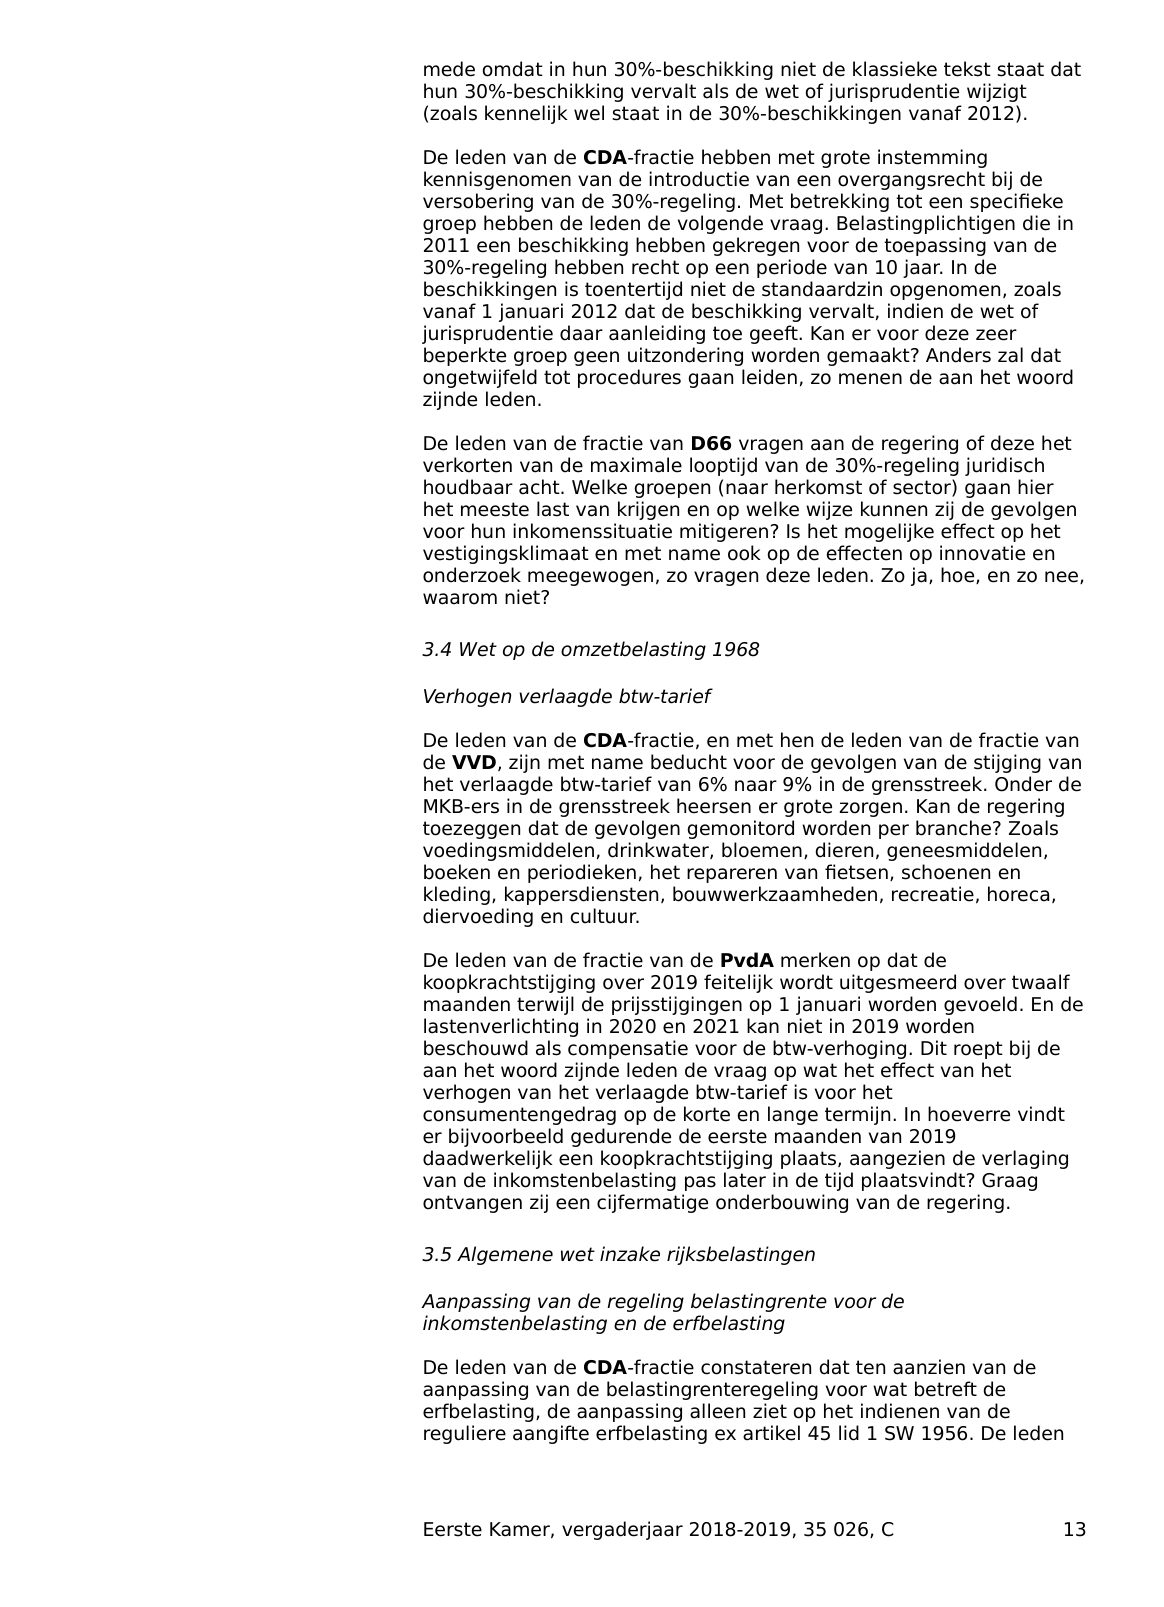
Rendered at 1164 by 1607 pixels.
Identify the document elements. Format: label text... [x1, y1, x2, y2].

text De leden van de fractie van de PvdA merken op dat de koopkrachtstijging over 2019 feitelijk wordt uitgesmeerd over twaalf maanden terwijl de prijsstijgingen op 1 januari worden gevoeld. En de lastenverlichting in 2020 en 2021 kan niet in 2019 worden beschouwd als compensatie voor de btw-verhoging. Dit roept bij de aan het woord zijnde leden de vraag op wat het effect van het verhogen van het verlaagde btw-tarief is voor het consumentengedrag op de korte en lange termijn. In hoeverre vindt er bijvoorbeeld gedurende de eerste maanden van 2019 daadwerkelijk een koopkrachtstijging plaats, aangezien de verlaging van de inkomstenbelasting pas later in de tijd plaatsvindt? Graag ontvangen zij een cijfermatige onderbouwing van de regering. [422, 950, 1087, 1214]
subtitle 3.5 Algemene wet inzake rijksbelastingen [422, 1244, 1087, 1266]
text mede omdat in hun 30%-beschikking niet de klassieke tekst staat dat hun 30%-beschikking vervalt als de wet of jurisprudentie wijzigt (zoals kennelijk wel staat in de 30%-beschikkingen vanaf 2012). [422, 59, 1087, 125]
text De leden van de CDA-fractie, en met hen de leden van de fractie van de VVD, zijn met name beducht voor de gevolgen van de stijging van het verlaagde btw-tarief van 6% naar 9% in de grensstreek. Onder de MKB-ers in de grensstreek heersen er grote zorgen. Kan de regering toezeggen dat de gevolgen gemonitord worden per branche? Zoals voedingsmiddelen, drinkwater, bloemen, dieren, geneesmiddelen, boeken en periodieken, het repareren van fietsen, schoenen en kleding, kappersdiensten, bouwwerkzaamheden, recreatie, horeca, diervoeding en cultuur. [422, 730, 1087, 928]
subtitle Verhogen verlaagde btw-tarief [422, 686, 1087, 708]
text De leden van de CDA-fractie constateren dat ten aanzien van de aanpassing van de belastingrenteregeling voor wat betreft de erfbelasting, de aanpassing alleen ziet op het indienen van de reguliere aangifte erfbelasting ex artikel 45 lid 1 SW 1956. De leden [422, 1357, 1087, 1445]
subtitle Aanpassing van de regeling belastingrente voor de inkomstenbelasting en de erfbelasting [422, 1291, 1087, 1335]
text De leden van de fractie van D66 vragen aan de regering of deze het verkorten van de maximale looptijd van de 30%-regeling juridisch houdbaar acht. Welke groepen (naar herkomst of sector) gaan hier het meeste last van krijgen en op welke wijze kunnen zij de gevolgen voor hun inkomenssituatie mitigeren? Is het mogelijke effect op het vestigingsklimaat en met name ook op de effecten op innovatie en onderzoek meegewogen, zo vragen deze leden. Zo ja, hoe, en zo nee, waarom niet? [422, 433, 1087, 609]
subtitle 3.4 Wet op de omzetbelasting 1968 [422, 639, 1087, 661]
text De leden van de CDA-fractie hebben met grote instemming kennisgenomen van de introductie van een overgangsrecht bij de versobering van de 30%-regeling. Met betrekking tot een specifieke groep hebben de leden de volgende vraag. Belastingplichtigen die in 2011 een beschikking hebben gekregen voor de toepassing van de 30%-regeling hebben recht op een periode van 10 jaar. In de beschikkingen is toentertijd niet de standaardzin opgenomen, zoals vanaf 1 januari 2012 dat de beschikking vervalt, indien de wet of jurisprudentie daar aanleiding toe geeft. Kan er voor deze zeer beperkte groep geen uitzondering worden gemaakt? Anders zal dat ongetwijfeld tot procedures gaan leiden, zo menen de aan het woord zijnde leden. [422, 147, 1087, 411]
